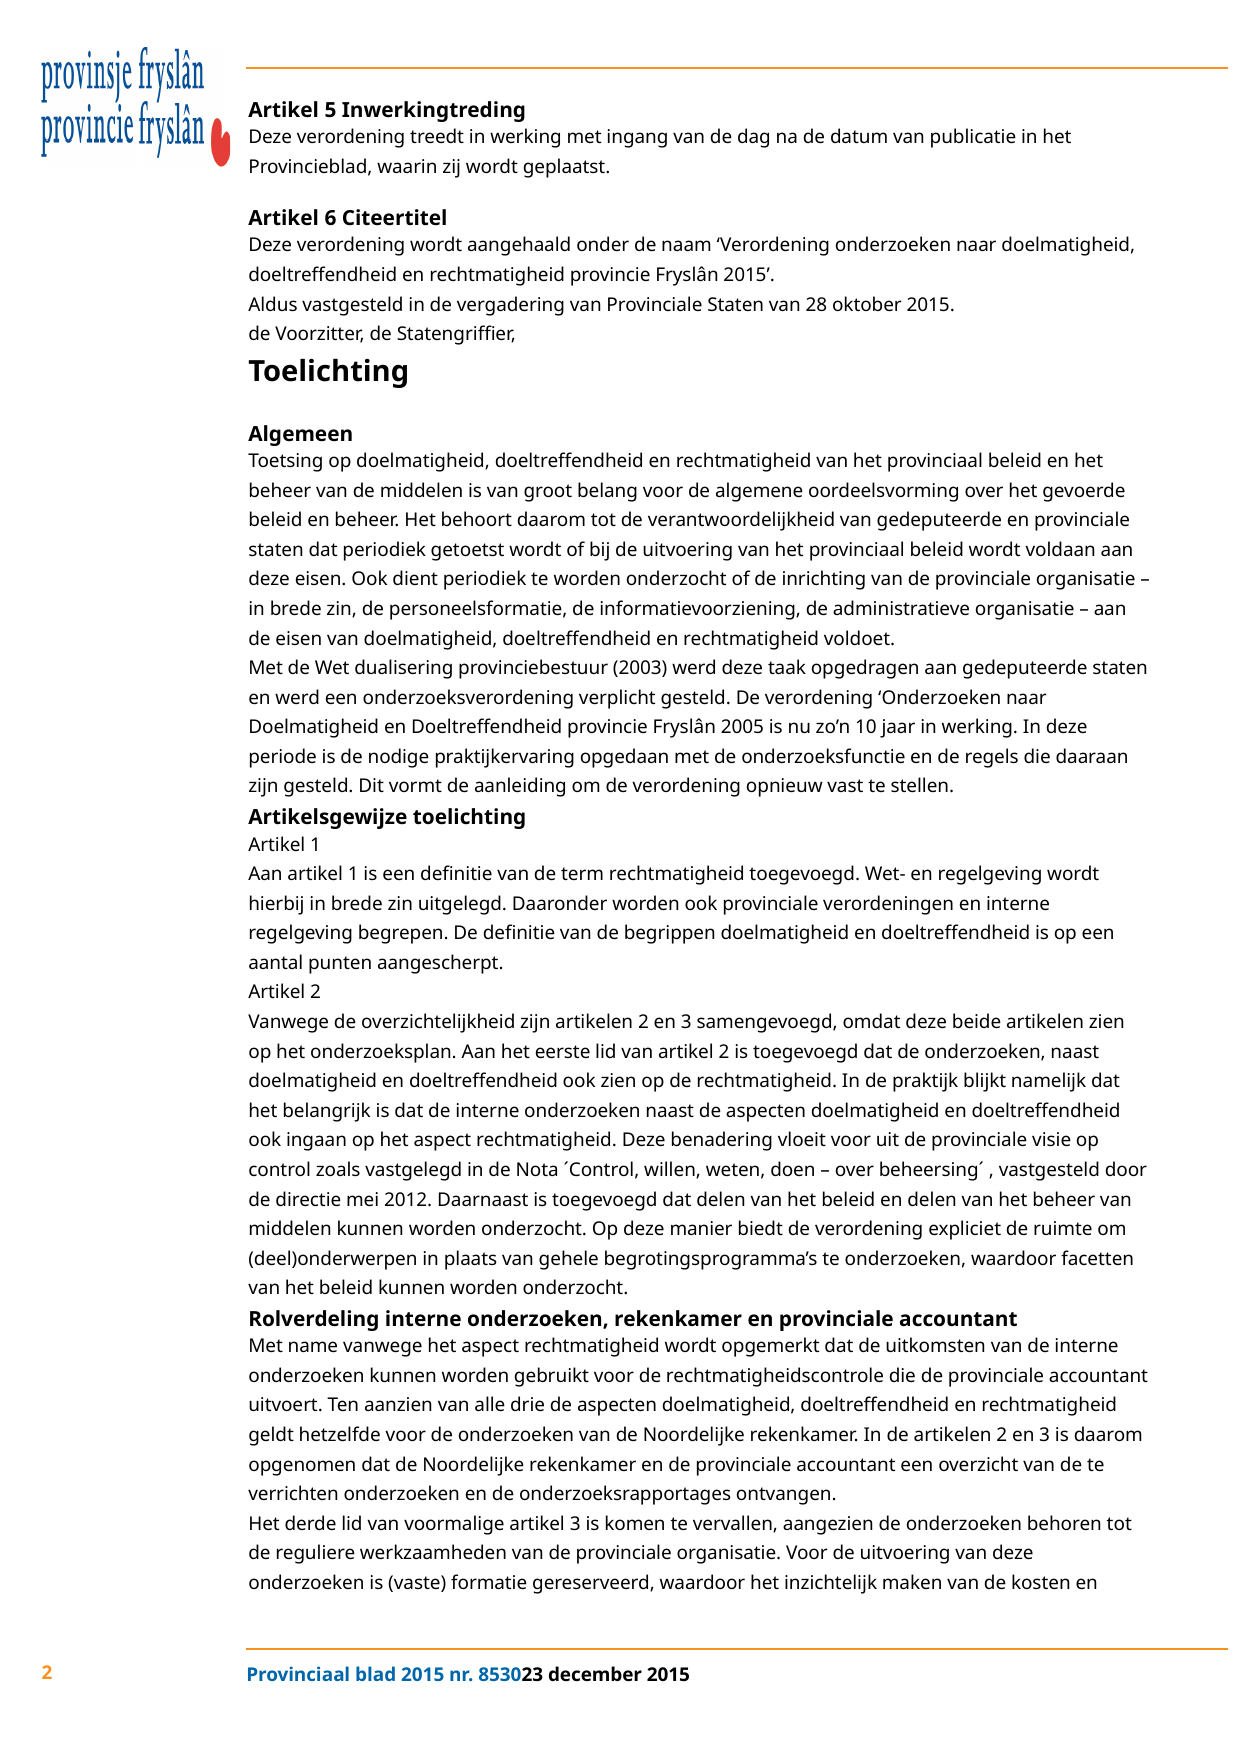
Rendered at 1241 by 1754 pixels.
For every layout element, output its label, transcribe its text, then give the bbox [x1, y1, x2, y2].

text Aan artikel 1 is een definitie van de term rechtmatigheid toegevoegd. Wet- en regelgeving wordt hierbij in brede zin uitgelegd. Daaronder worden ook provinciale verordeningen en interne regelgeving begrepen. De definitie van de begrippen doelmatigheid en doeltreffendheid is op een aantal punten aangescherpt. [248, 860, 1152, 975]
text Artikel 2 [248, 979, 1152, 1004]
text Toetsing op doelmatigheid, doeltreffendheid en rechtmatigheid van het provinciaal beleid en het beheer van de middelen is van groot belang voor de algemene oordeelsvorming over het gevoerde beleid en beheer. Het behoort daarom tot de verantwoordelijkheid van gedeputeerde en provinciale staten dat periodiek getoetst wordt of bij de uitvoering van het provinciaal beleid wordt voldaan aan deze eisen. Ook dient periodiek te worden onderzocht of de inrichting van de provinciale organisatie – in brede zin, de personeelsformatie, de informatievoorziening, de administratieve organisatie – aan de eisen van doelmatigheid, doeltreffendheid en rechtmatigheid voldoet. [248, 447, 1152, 651]
text Deze verordening treedt in werking met ingang van de dag na de datum van publicatie in het Provincieblad, waarin zij wordt geplaatst. [248, 123, 1152, 178]
text Het derde lid van voormalige artikel 3 is komen te vervallen, aangezien de onderzoeken behoren tot de reguliere werkzaamheden van de provinciale organisatie. Voor de uitvoering van deze onderzoeken is (vaste) formatie gereserveerd, waardoor het inzichtelijk maken van de kosten en [248, 1510, 1152, 1595]
text Algemeen [248, 419, 1152, 447]
text Artikel 1 [248, 831, 1152, 856]
text Toelichting [248, 350, 1152, 390]
text Rolverdeling interne onderzoeken, rekenkamer en provinciale accountant [248, 1304, 1152, 1332]
text Artikel 5 Inwerkingtreding [248, 95, 1152, 123]
picture [41, 47, 231, 172]
text Vanwege de overzichtelijkheid zijn artikelen 2 en 3 samengevoegd, omdat deze beide artikelen zien op het onderzoeksplan. Aan het eerste lid van artikel 2 is toegevoegd dat de onderzoeken, naast doelmatigheid en doeltreffendheid ook zien op de rechtmatigheid. In de praktijk blijkt namelijk dat het belangrijk is dat de interne onderzoeken naast de aspecten doelmatigheid en doeltreffendheid ook ingaan op het aspect rechtmatigheid. Deze benadering vloeit voor uit de provinciale visie op control zoals vastgelegd in de Nota ´Control, willen, weten, doen – over beheersing´ , vastgesteld door de directie mei 2012. Daarnaast is toegevoegd dat delen van het beleid en delen van het beheer van middelen kunnen worden onderzocht. Op deze manier biedt de verordening expliciet de ruimte om (deel)onderwerpen in plaats van gehele begrotingsprogramma’s te onderzoeken, waardoor facetten van het beleid kunnen worden onderzocht. [248, 1008, 1152, 1300]
text Artikelsgewijze toelichting [248, 802, 1152, 831]
text Artikel 6 Citeertitel [248, 203, 1152, 232]
text Met de Wet dualisering provinciebestuur (2003) werd deze taak opgedragen aan gedeputeerde staten en werd een onderzoeksverordening verplicht gesteld. De verordening ‘Onderzoeken naar Doelmatigheid en Doeltreffendheid provincie Fryslân 2005 is nu zo’n 10 jaar in werking. In deze periode is de nodige praktijkervaring opgedaan met de onderzoeksfunctie en de regels die daaraan zijn gesteld. Dit vormt de aanleiding om de verordening opnieuw vast te stellen. [248, 654, 1152, 798]
text Deze verordening wordt aangehaald onder de naam ‘Verordening onderzoeken naar doelmatigheid, doeltreffendheid en rechtmatigheid provincie Fryslân 2015’. [248, 232, 1152, 287]
text Aldus vastgesteld in de vergadering van Provinciale Staten van 28 oktober 2015. [248, 291, 1152, 317]
text Met name vanwege het aspect rechtmatigheid wordt opgemerkt dat de uitkomsten van de interne onderzoeken kunnen worden gebruikt voor de rechtmatigheidscontrole die de provinciale accountant uitvoert. Ten aanzien van alle drie de aspecten doelmatigheid, doeltreffendheid en rechtmatigheid geldt hetzelfde voor de onderzoeken van de Noordelijke rekenkamer. In de artikelen 2 en 3 is daarom opgenomen dat de Noordelijke rekenkamer en de provinciale accountant een overzicht van de te verrichten onderzoeken en de onderzoeksrapportages ontvangen. [248, 1332, 1152, 1506]
text de Voorzitter, de Statengriffier, [248, 320, 1152, 346]
